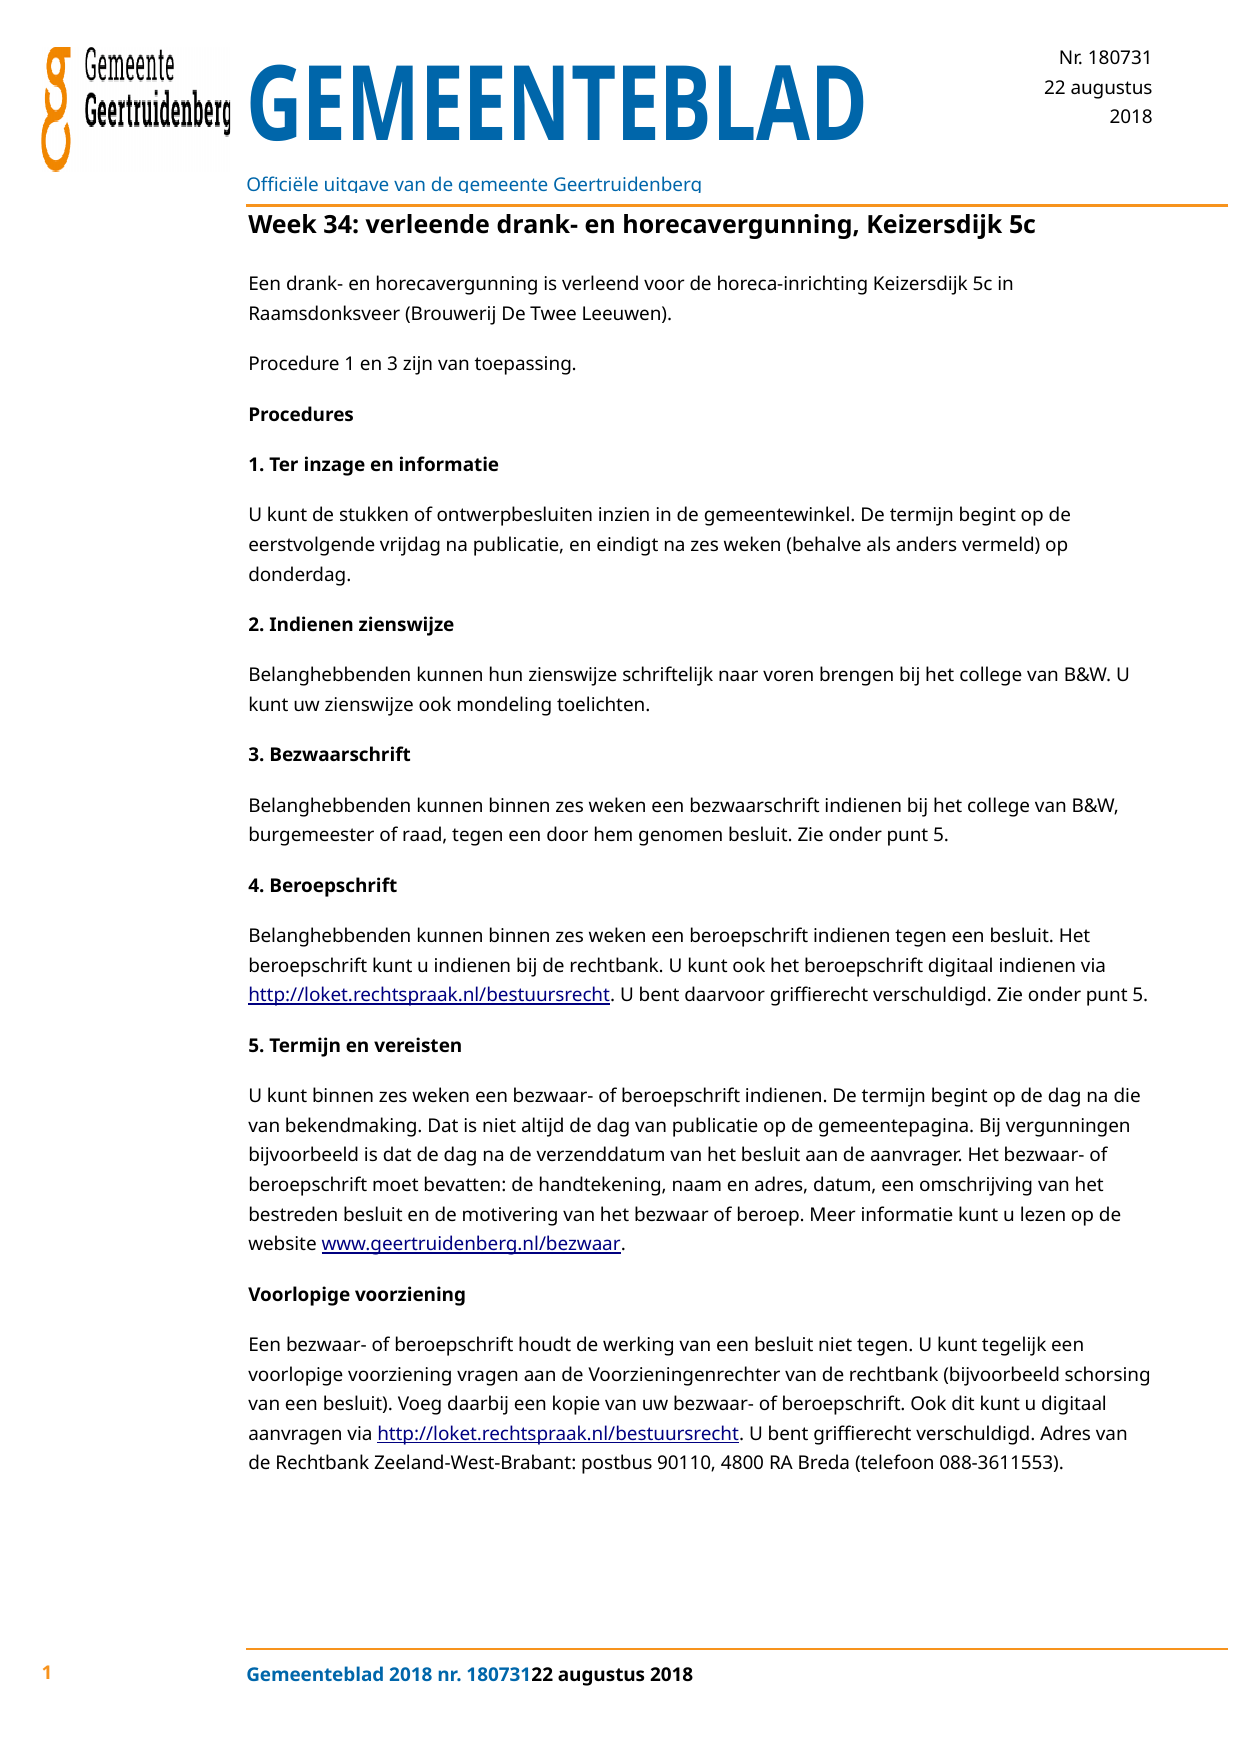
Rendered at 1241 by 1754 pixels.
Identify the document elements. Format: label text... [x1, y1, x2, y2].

text U kunt binnen zes weken een bezwaar- of beroepschrift indienen. De termijn begint op de dag na die van bekendmaking. Dat is niet altijd de dag van publicatie op de gemeentepagina. Bij vergunningen bijvoorbeeld is dat de dag na de verzenddatum van het besluit aan de aanvrager. Het bezwaar- of beroepschrift moet bevatten: de handtekening, naam en adres, datum, een omschrijving van het bestreden besluit en de motivering van het bezwaar of beroep. Meer informatie kunt u lezen op de website www.geertruidenberg.nl/bezwaar. [248, 1082, 1152, 1256]
text Belanghebbenden kunnen binnen zes weken een beroepschrift indienen tegen een besluit. Het beroepschrift kunt u indienen bij de rechtbank. U kunt ook het beroepschrift digitaal indienen via http://loket.rechtspraak.nl/bestuursrecht. U bent daarvoor griffierecht verschuldigd. Zie onder punt 5. [248, 922, 1152, 1007]
text Procedures [248, 401, 1152, 426]
text Procedure 1 en 3 zijn van toepassing. [248, 350, 1152, 376]
text Een bezwaar- of beroepschrift houdt de werking van een besluit niet tegen. U kunt tegelijk een voorlopige voorziening vragen aan de Voorzieningenrechter van de rechtbank (bijvoorbeeld schorsing van een besluit). Voeg daarbij een kopie van uw bezwaar- of beroepschrift. Ook dit kunt u digitaal aanvragen via http://loket.rechtspraak.nl/bestuursrecht. U bent griffierecht verschuldigd. Adres van de Rechtbank Zeeland-West-Brabant: postbus 90110, 4800 RA Breda (telefoon 088-3611553). [248, 1331, 1152, 1475]
text Belanghebbenden kunnen binnen zes weken een bezwaarschrift indienen bij het college van B&W, burgemeester of raad, tegen een door hem genomen besluit. Zie onder punt 5. [248, 792, 1152, 847]
text 5. Termijn en vereisten [248, 1032, 1152, 1058]
text Een drank- en horecavergunning is verleend voor de horeca-inrichting Keizersdijk 5c in Raamsdonksveer (Brouwerij De Twee Leeuwen). [248, 270, 1152, 326]
text Voorlopige voorziening [248, 1281, 1152, 1306]
picture [41, 47, 231, 172]
text 3. Bezwaarschrift [248, 742, 1152, 767]
text U kunt de stukken of ontwerpbesluiten inzien in de gemeentewinkel. De termijn begint op de eerstvolgende vrijdag na publicatie, en eindigt na zes weken (behalve als anders vermeld) op donderdag. [248, 502, 1152, 586]
text 4. Beroepschrift [248, 872, 1152, 898]
text Belanghebbenden kunnen hun zienswijze schriftelijk naar voren brengen bij het college van B&W. U kunt uw zienswijze ook mondeling toelichten. [248, 662, 1152, 717]
text Week 34: verleende drank- en horecavergunning, Keizersdijk 5c [248, 207, 1152, 241]
text 2. Indienen zienswijze [248, 611, 1152, 637]
text 1. Ter inzage en informatie [248, 451, 1152, 477]
